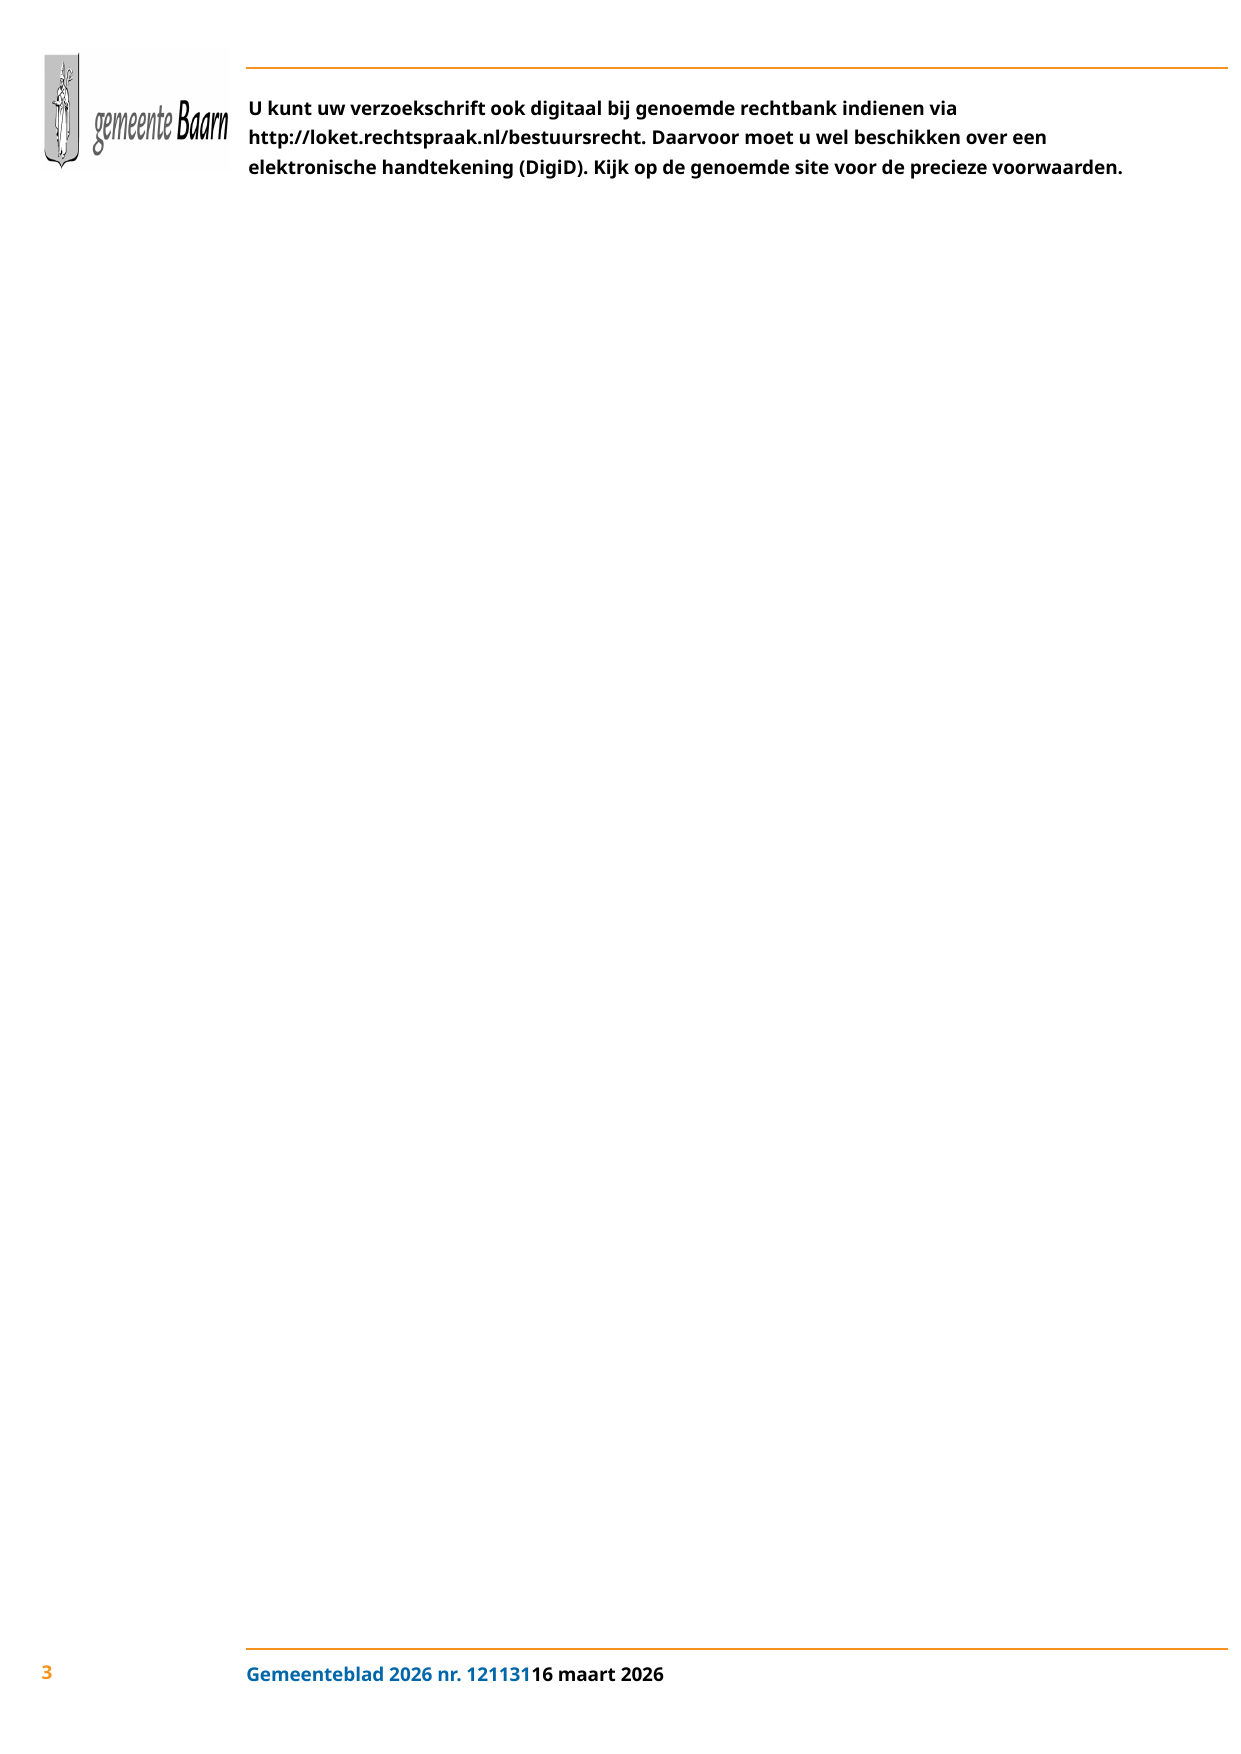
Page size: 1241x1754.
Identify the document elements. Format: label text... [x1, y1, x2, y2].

text U kunt uw verzoekschrift ook digitaal bij genoemde rechtbank indienen via http://loket.rechtspraak.nl/bestuursrecht. Daarvoor moet u wel beschikken over een elektronische handtekening (DigiD). Kijk op de genoemde site voor de precieze voorwaarden. [248, 95, 1152, 180]
picture [41, 47, 231, 172]
